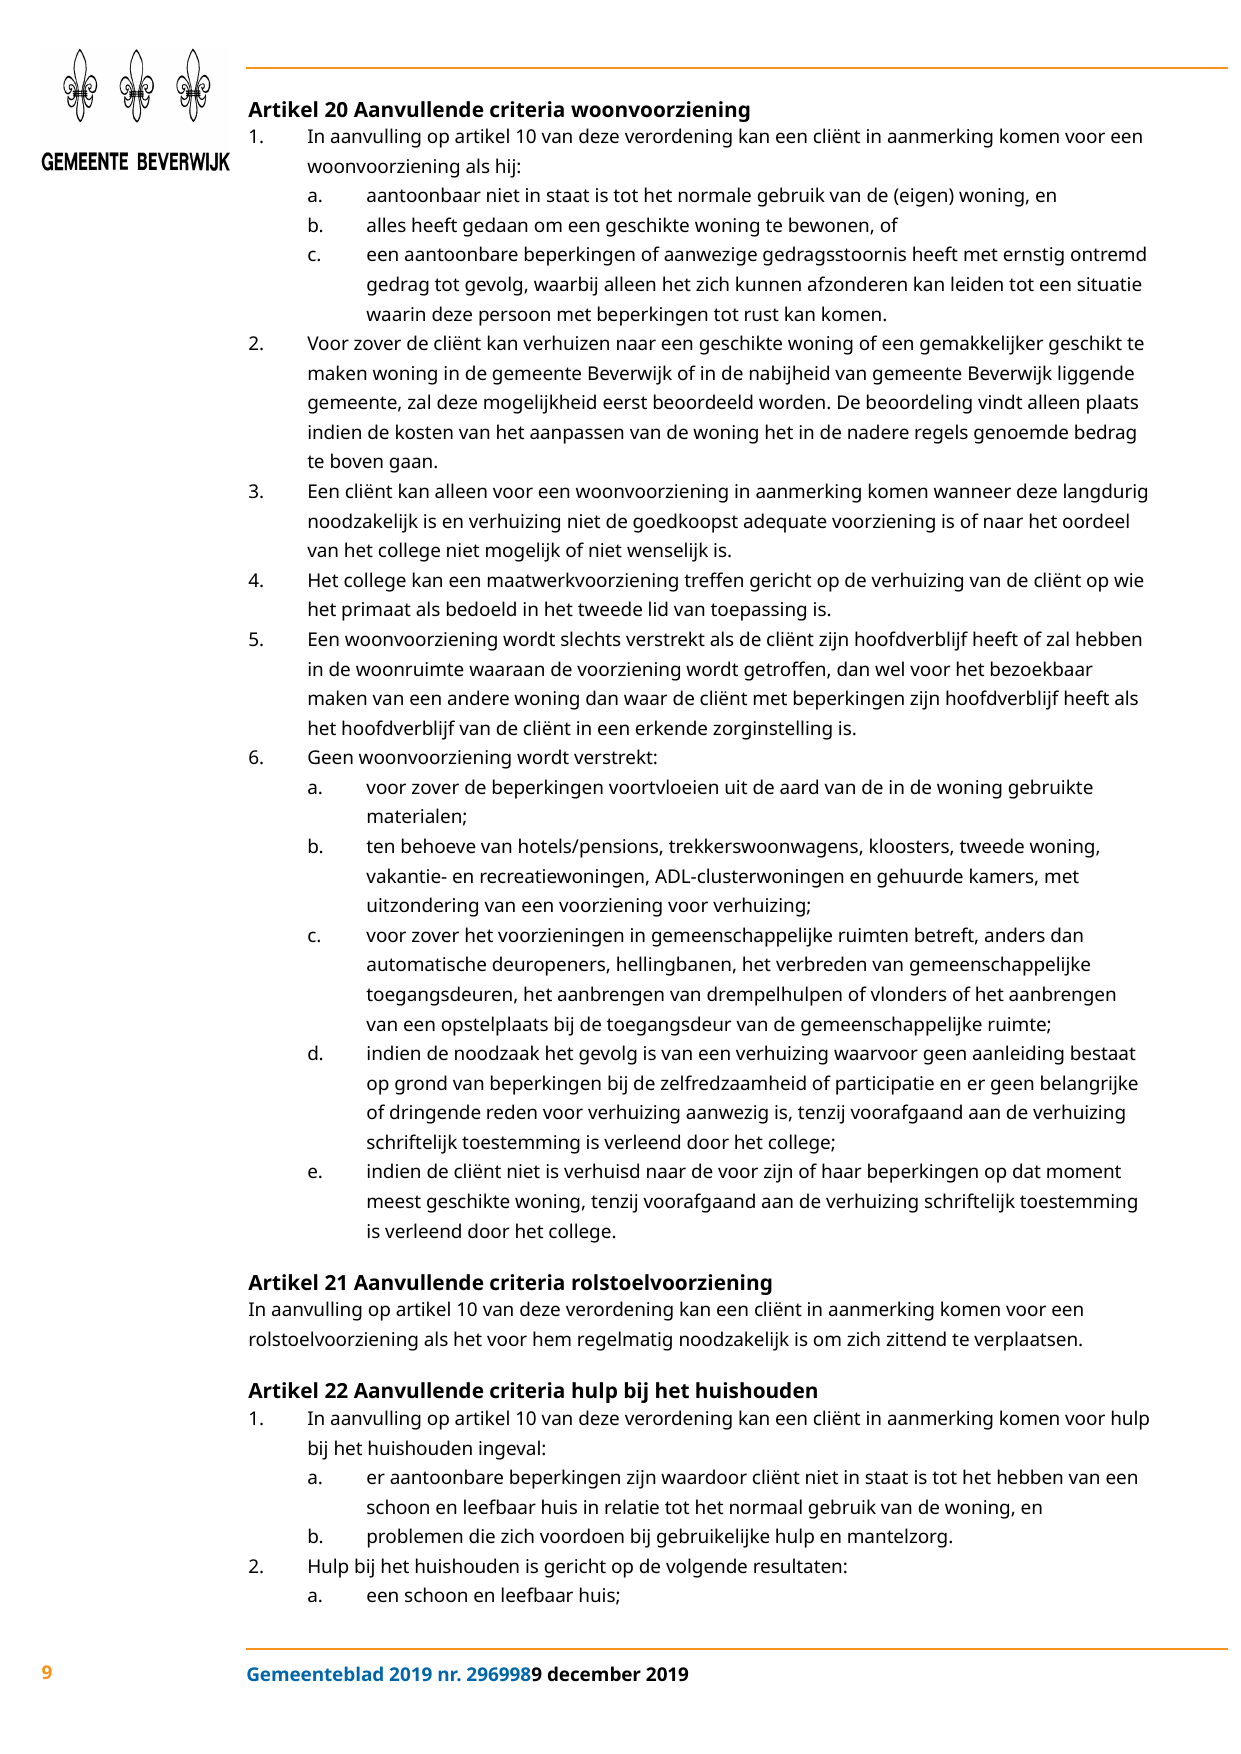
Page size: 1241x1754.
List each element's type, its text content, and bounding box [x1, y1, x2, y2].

text Artikel 20 Aanvullende criteria woonvoorziening [248, 95, 1152, 123]
text In aanvulling op artikel 10 van deze verordening kan een cliënt in aanmerking komen voor een rolstoelvoorziening als het voor hem regelmatig noodzakelijk is om zich zittend te verplaatsen. [248, 1297, 1152, 1352]
list indien de cliënt niet is verhuisd naar de voor zijn of haar beperkingen op dat moment meest geschikte woning, tenzij voorafgaand aan de verhuizing schriftelijk toestemming is verleend door het college. [307, 1159, 1152, 1243]
list Voor zover de cliënt kan verhuizen naar een geschikte woning of een gemakkelijker geschikt te maken woning in de gemeente Beverwijk of in de nabijheid van gemeente Beverwijk liggende gemeente, zal deze mogelijkheid eerst beoordeeld worden. De beoordeling vindt alleen plaats indien de kosten van het aanpassen van de woning het in de nadere regels genoemde bedrag te boven gaan. [248, 330, 1152, 474]
picture [41, 47, 231, 172]
list Geen woonvoorziening wordt verstrekt: [248, 744, 1152, 770]
list Een cliënt kan alleen voor een woonvoorziening in aanmerking komen wanneer deze langdurig noodzakelijk is en verhuizing niet de goedkoopst adequate voorziening is of naar het oordeel van het college niet mogelijk of niet wenselijk is. [248, 478, 1152, 563]
list In aanvulling op artikel 10 van deze verordening kan een cliënt in aanmerking komen voor een woonvoorziening als hij: [248, 123, 1152, 178]
list ten behoeve van hotels/pensions, trekkerswoonwagens, kloosters, tweede woning, vakantie‐ en recreatiewoningen, ADL‐clusterwoningen en gehuurde kamers, met uitzondering van een voorziening voor verhuizing; [307, 833, 1152, 918]
list er aantoonbare beperkingen zijn waardoor cliënt niet in staat is tot het hebben van een schoon en leefbaar huis in relatie tot het normaal gebruik van de woning, en [307, 1464, 1152, 1519]
list voor zover de beperkingen voortvloeien uit de aard van de in de woning gebruikte materialen; [307, 774, 1152, 829]
list voor zover het voorzieningen in gemeenschappelijke ruimten betreft, anders dan automatische deuropeners, hellingbanen, het verbreden van gemeenschappelijke toegangsdeuren, het aanbrengen van drempelhulpen of vlonders of het aanbrengen van een opstelplaats bij de toegangsdeur van de gemeenschappelijke ruimte; [307, 922, 1152, 1036]
list Hulp bij het huishouden is gericht op de volgende resultaten: [248, 1553, 1152, 1579]
list een schoon en leefbaar huis; [307, 1583, 1152, 1608]
list indien de noodzaak het gevolg is van een verhuizing waarvoor geen aanleiding bestaat op grond van beperkingen bij de zelfredzaamheid of participatie en er geen belangrijke of dringende reden voor verhuizing aanwezig is, tenzij voorafgaand aan de verhuizing schriftelijk toestemming is verleend door het college; [307, 1040, 1152, 1155]
text Artikel 21 Aanvullende criteria rolstoelvoorziening [248, 1268, 1152, 1297]
list In aanvulling op artikel 10 van deze verordening kan een cliënt in aanmerking komen voor hulp bij het huishouden ingeval: [248, 1405, 1152, 1460]
list problemen die zich voordoen bij gebruikelijke hulp en mantelzorg. [307, 1523, 1152, 1549]
list alles heeft gedaan om een geschikte woning te bewonen, of [307, 212, 1152, 238]
list een aantoonbare beperkingen of aanwezige gedragsstoornis heeft met ernstig ontremd gedrag tot gevolg, waarbij alleen het zich kunnen afzonderen kan leiden tot een situatie waarin deze persoon met beperkingen tot rust kan komen. [307, 242, 1152, 326]
list aantoonbaar niet in staat is tot het normale gebruik van de (eigen) woning, en [307, 182, 1152, 208]
list Het college kan een maatwerkvoorziening treffen gericht op de verhuizing van de cliënt op wie het primaat als bedoeld in het tweede lid van toepassing is. [248, 567, 1152, 622]
list Een woonvoorziening wordt slechts verstrekt als de cliënt zijn hoofdverblijf heeft of zal hebben in de woonruimte waaraan de voorziening wordt getroffen, dan wel voor het bezoekbaar maken van een andere woning dan waar de cliënt met beperkingen zijn hoofdverblijf heeft als het hoofdverblijf van de cliënt in een erkende zorginstelling is. [248, 626, 1152, 741]
text Artikel 22 Aanvullende criteria hulp bij het huishouden [248, 1377, 1152, 1405]
